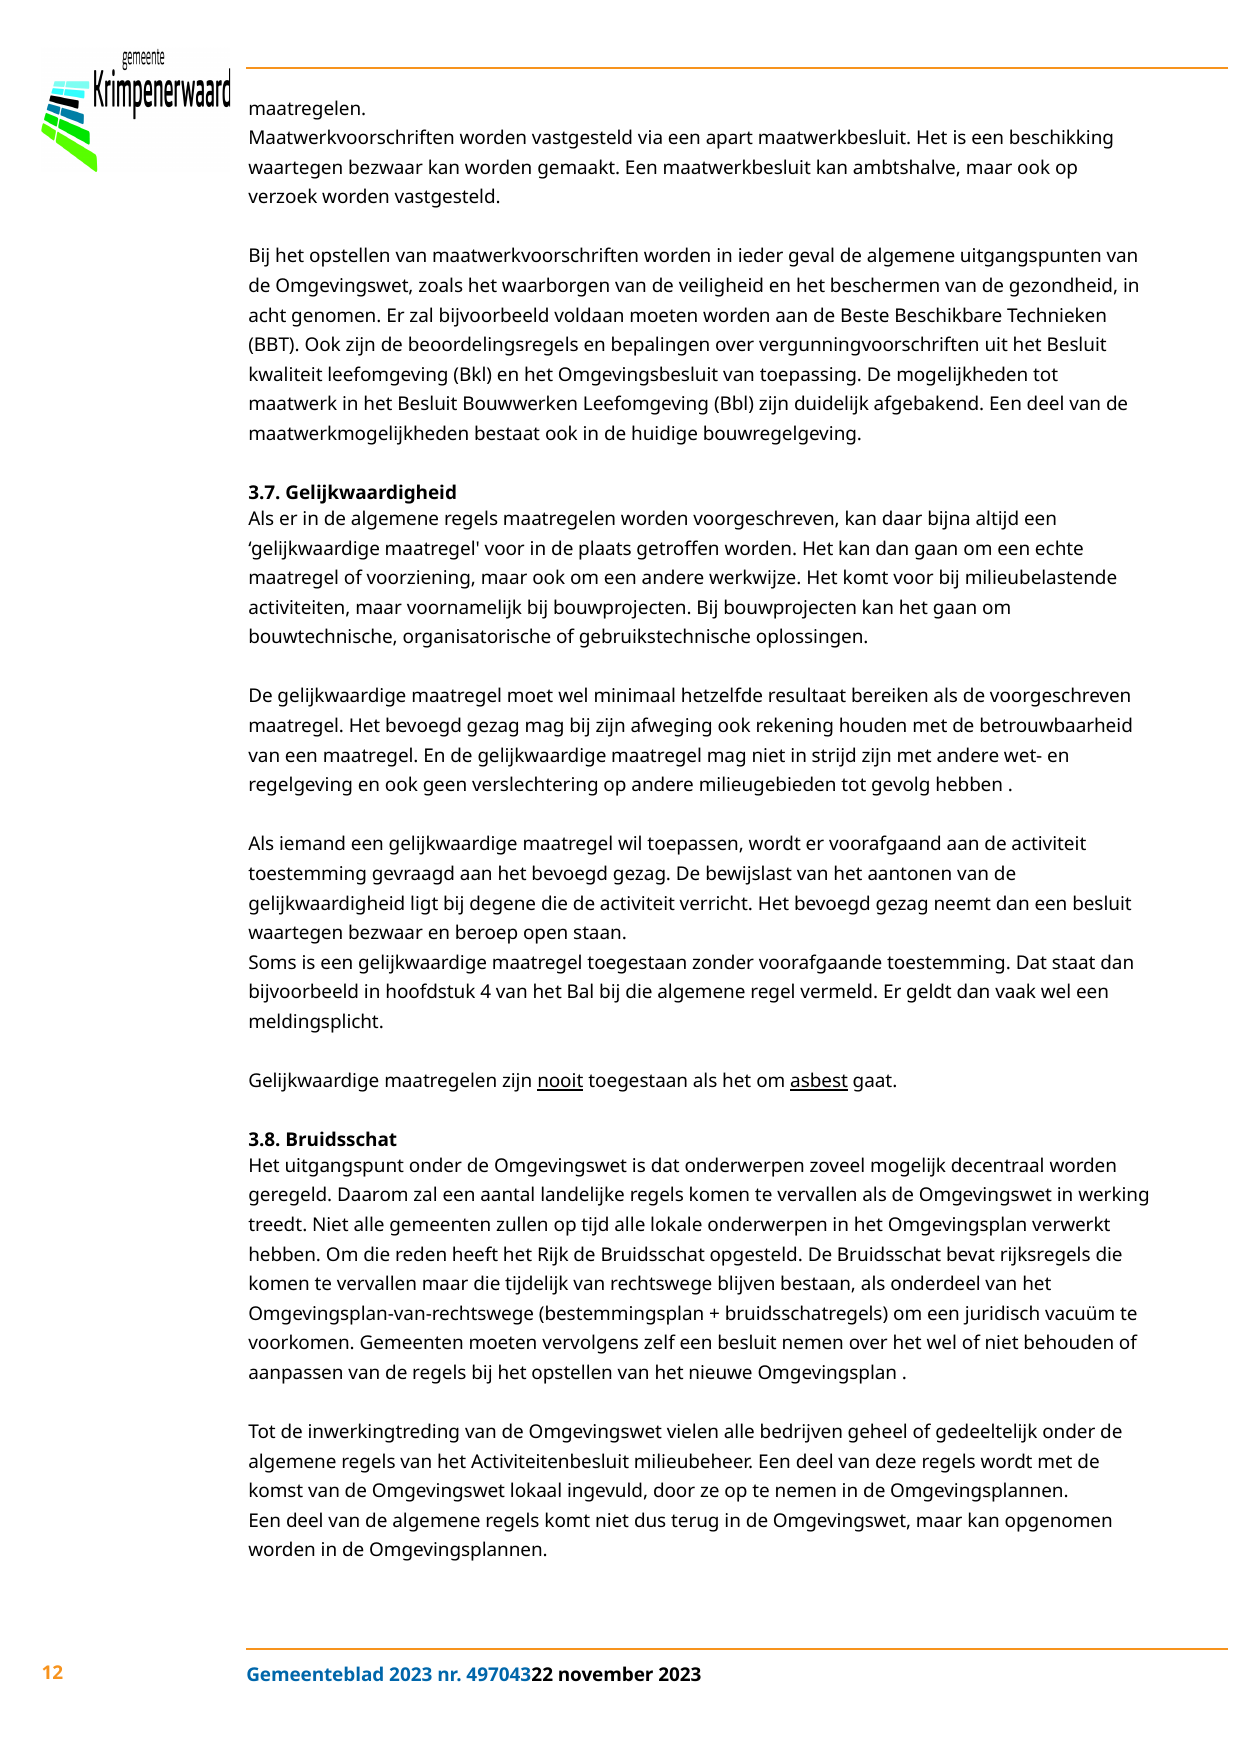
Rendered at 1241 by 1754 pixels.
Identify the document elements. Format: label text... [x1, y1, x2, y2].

text Een deel van de algemene regels komt niet dus terug in de Omgevingswet, maar kan opgenomen worden in de Omgevingsplannen. [248, 1507, 1152, 1562]
text Maatwerkvoorschriften worden vastgesteld via een apart maatwerkbesluit. Het is een beschikking waartegen bezwaar kan worden gemaakt. Een maatwerkbesluit kan ambtshalve, maar ook op verzoek worden vastgesteld. [248, 124, 1152, 209]
text Als er in de algemene regels maatregelen worden voorgeschreven, kan daar bijna altijd een ‘gelijkwaardige maatregel' voor in de plaats getroffen worden. Het kan dan gaan om een echte maatregel of voorziening, maar ook om een andere werkwijze. Het komt voor bij milieubelastende activiteiten, maar voornamelijk bij bouwprojecten. Bij bouwprojecten kan het gaan om bouwtechnische, organisatorische of gebruikstechnische oplossingen. [248, 505, 1152, 649]
picture [41, 47, 231, 172]
text Soms is een gelijkwaardige maatregel toegestaan zonder voorafgaande toestemming. Dat staat dan bijvoorbeeld in hoofdstuk 4 van het Bal bij die algemene regel vermeld. Er geldt dan vaak wel een meldingsplicht. [248, 949, 1152, 1034]
text 3.8. Bruidsschat [248, 1126, 1152, 1152]
text De gelijkwaardige maatregel moet wel minimaal hetzelfde resultaat bereiken als de voorgeschreven maatregel. Het bevoegd gezag mag bij zijn afweging ook rekening houden met de betrouwbaarheid van een maatregel. En de gelijkwaardige maatregel mag niet in strijd zijn met andere wet- en regelgeving en ook geen verslechtering op andere milieugebieden tot gevolg hebben . [248, 683, 1152, 797]
text maatregelen. [248, 95, 1152, 121]
text Tot de inwerkingtreding van de Omgevingswet vielen alle bedrijven geheel of gedeeltelijk onder de algemene regels van het Activiteitenbesluit milieubeheer. Een deel van deze regels wordt met de komst van de Omgevingswet lokaal ingevuld, door ze op te nemen in de Omgevingsplannen. [248, 1418, 1152, 1503]
text Gelijkwaardige maatregelen zijn nooit toegestaan als het om asbest gaat. [248, 1067, 1152, 1093]
text 3.7. Gelijkwaardigheid [248, 479, 1152, 505]
text Het uitgangspunt onder de Omgevingswet is dat onderwerpen zoveel mogelijk decentraal worden geregeld. Daarom zal een aantal landelijke regels komen te vervallen als de Omgevingswet in werking treedt. Niet alle gemeenten zullen op tijd alle lokale onderwerpen in het Omgevingsplan verwerkt hebben. Om die reden heeft het Rijk de Bruidsschat opgesteld. De Bruidsschat bevat rijksregels die komen te vervallen maar die tijdelijk van rechtswege blijven bestaan, als onderdeel van het Omgevingsplan-van-rechtswege (bestemmingsplan + bruidsschatregels) om een juridisch vacuüm te voorkomen. Gemeenten moeten vervolgens zelf een besluit nemen over het wel of niet behouden of aanpassen van de regels bij het opstellen van het nieuwe Omgevingsplan . [248, 1152, 1152, 1385]
text Als iemand een gelijkwaardige maatregel wil toepassen, wordt er voorafgaand aan de activiteit toestemming gevraagd aan het bevoegd gezag. De bewijslast van het aantonen van de gelijkwaardigheid ligt bij degene die de activiteit verricht. Het bevoegd gezag neemt dan een besluit waartegen bezwaar en beroep open staan. [248, 831, 1152, 945]
text Bij het opstellen van maatwerkvoorschriften worden in ieder geval de algemene uitgangspunten van de Omgevingswet, zoals het waarborgen van de veiligheid en het beschermen van de gezondheid, in acht genomen. Er zal bijvoorbeeld voldaan moeten worden aan de Beste Beschikbare Technieken (BBT). Ook zijn de beoordelingsregels en bepalingen over vergunningvoorschriften uit het Besluit kwaliteit leefomgeving (Bkl) en het Omgevingsbesluit van toepassing. De mogelijkheden tot maatwerk in het Besluit Bouwwerken Leefomgeving (Bbl) zijn duidelijk afgebakend. Een deel van de maatwerkmogelijkheden bestaat ook in de huidige bouwregelgeving. [248, 243, 1152, 446]
